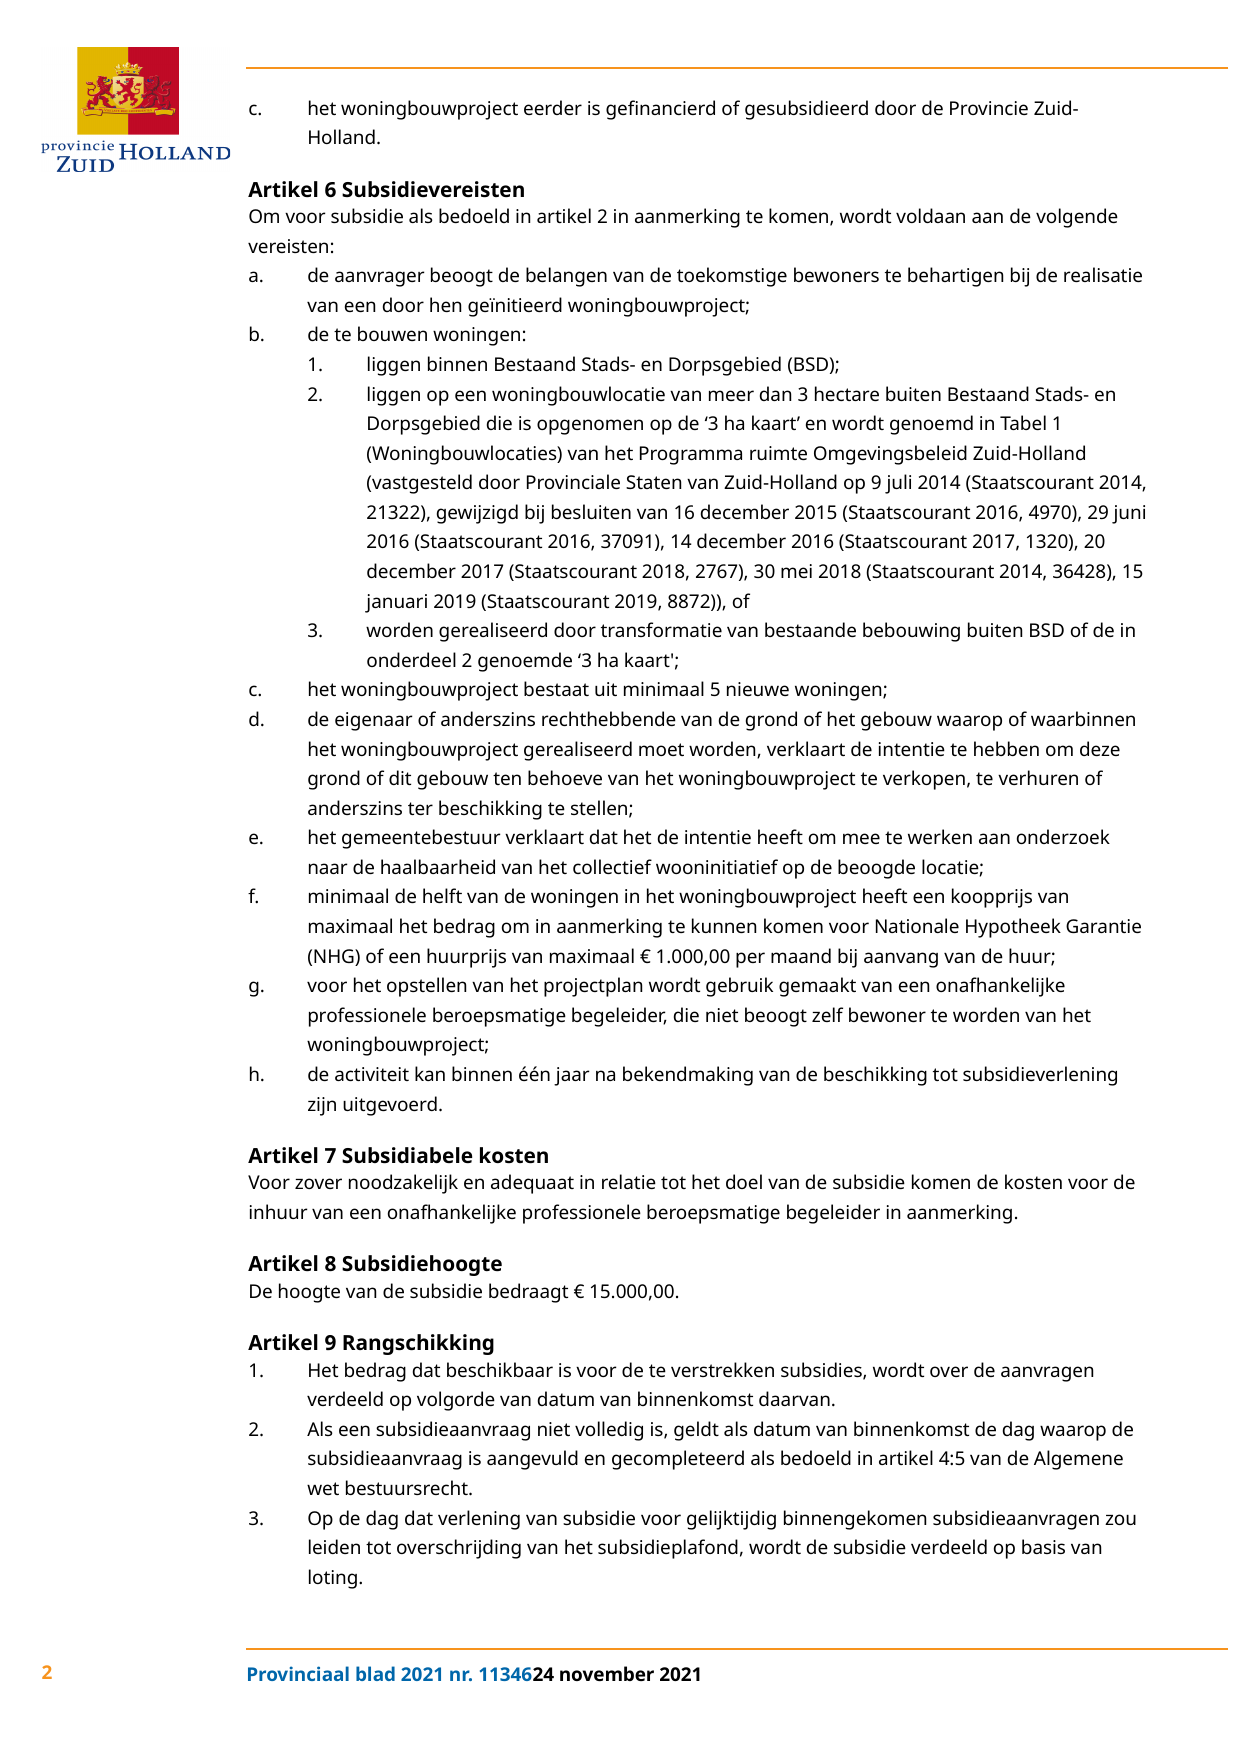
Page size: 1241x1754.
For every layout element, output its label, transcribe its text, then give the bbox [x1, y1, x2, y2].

text Voor zover noodzakelijk en adequaat in relatie tot het doel van de subsidie komen de kosten voor de inhuur van een onafhankelijke professionele beroepsmatige begeleider in aanmerking. [248, 1169, 1152, 1225]
list de activiteit kan binnen één jaar na bekendmaking van de beschikking tot subsidieverlening zijn uitgevoerd. [248, 1061, 1152, 1116]
list het woningbouwproject bestaat uit minimaal 5 nieuwe woningen; [248, 677, 1152, 702]
list Op de dag dat verlening van subsidie voor gelijktijdig binnengekomen subsidieaanvragen zou leiden tot overschrijding van het subsidieplafond, wordt de subsidie verdeeld op basis van loting. [248, 1505, 1152, 1590]
text Artikel 6 Subsidievereisten [248, 175, 1152, 203]
list het woningbouwproject eerder is gefinancierd of gesubsidieerd door de Provincie Zuid-Holland. [248, 95, 1152, 150]
list de aanvrager beoogt de belangen van de toekomstige bewoners te behartigen bij de realisatie van een door hen geïnitieerd woningbouwproject; [248, 262, 1152, 318]
list het gemeentebestuur verklaart dat het de intentie heeft om mee te werken aan onderzoek naar de haalbaarheid van het collectief wooninitiatief op de beoogde locatie; [248, 824, 1152, 880]
text Artikel 9 Rangschikking [248, 1328, 1152, 1357]
text Artikel 7 Subsidiabele kosten [248, 1141, 1152, 1169]
list de eigenaar of anderszins rechthebbende van de grond of het gebouw waarop of waarbinnen het woningbouwproject gerealiseerd moet worden, verklaart de intentie te hebben om deze grond of dit gebouw ten behoeve van het woningbouwproject te verkopen, te verhuren of anderszins ter beschikking te stellen; [248, 706, 1152, 821]
list voor het opstellen van het projectplan wordt gebruik gemaakt van een onafhankelijke professionele beroepsmatige begeleider, die niet beoogt zelf bewoner te worden van het woningbouwproject; [248, 972, 1152, 1057]
list Als een subsidieaanvraag niet volledig is, geldt als datum van binnenkomst de dag waarop de subsidieaanvraag is aangevuld en gecompleteerd als bedoeld in artikel 4:5 van de Algemene wet bestuursrecht. [248, 1416, 1152, 1501]
list de te bouwen woningen: [248, 322, 1152, 347]
list minimaal de helft van de woningen in het woningbouwproject heeft een koopprijs van maximaal het bedrag om in aanmerking te kunnen komen voor Nationale Hypotheek Garantie (NHG) of een huurprijs van maximaal € 1.000,00 per maand bij aanvang van de huur; [248, 884, 1152, 968]
text De hoogte van de subsidie bedraagt € 15.000,00. [248, 1278, 1152, 1304]
list Het bedrag dat beschikbaar is voor de te verstrekken subsidies, wordt over de aanvragen verdeeld op volgorde van datum van binnenkomst daarvan. [248, 1357, 1152, 1412]
text Om voor subsidie als bedoeld in artikel 2 in aanmerking te komen, wordt voldaan aan de volgende vereisten: [248, 203, 1152, 258]
list worden gerealiseerd door transformatie van bestaande bebouwing buiten BSD of de in onderdeel 2 genoemde ‘3 ha kaart'; [307, 617, 1152, 673]
list liggen binnen Bestaand Stads- en Dorpsgebied (BSD); [307, 351, 1152, 377]
list liggen op een woningbouwlocatie van meer dan 3 hectare buiten Bestaand Stads- en Dorpsgebied die is opgenomen op de ‘3 ha kaart’ en wordt genoemd in Tabel 1 (Woningbouwlocaties) van het Programma ruimte Omgevingsbeleid Zuid-Holland (vastgesteld door Provinciale Staten van Zuid-Holland op 9 juli 2014 (Staatscourant 2014, 21322), gewijzigd bij besluiten van 16 december 2015 (Staatscourant 2016, 4970), 29 juni 2016 (Staatscourant 2016, 37091), 14 december 2016 (Staatscourant 2017, 1320), 20 december 2017 (Staatscourant 2018, 2767), 30 mei 2018 (Staatscourant 2014, 36428), 15 januari 2019 (Staatscourant 2019, 8872)), of [307, 381, 1152, 613]
text Artikel 8 Subsidiehoogte [248, 1249, 1152, 1278]
picture [41, 47, 231, 172]
